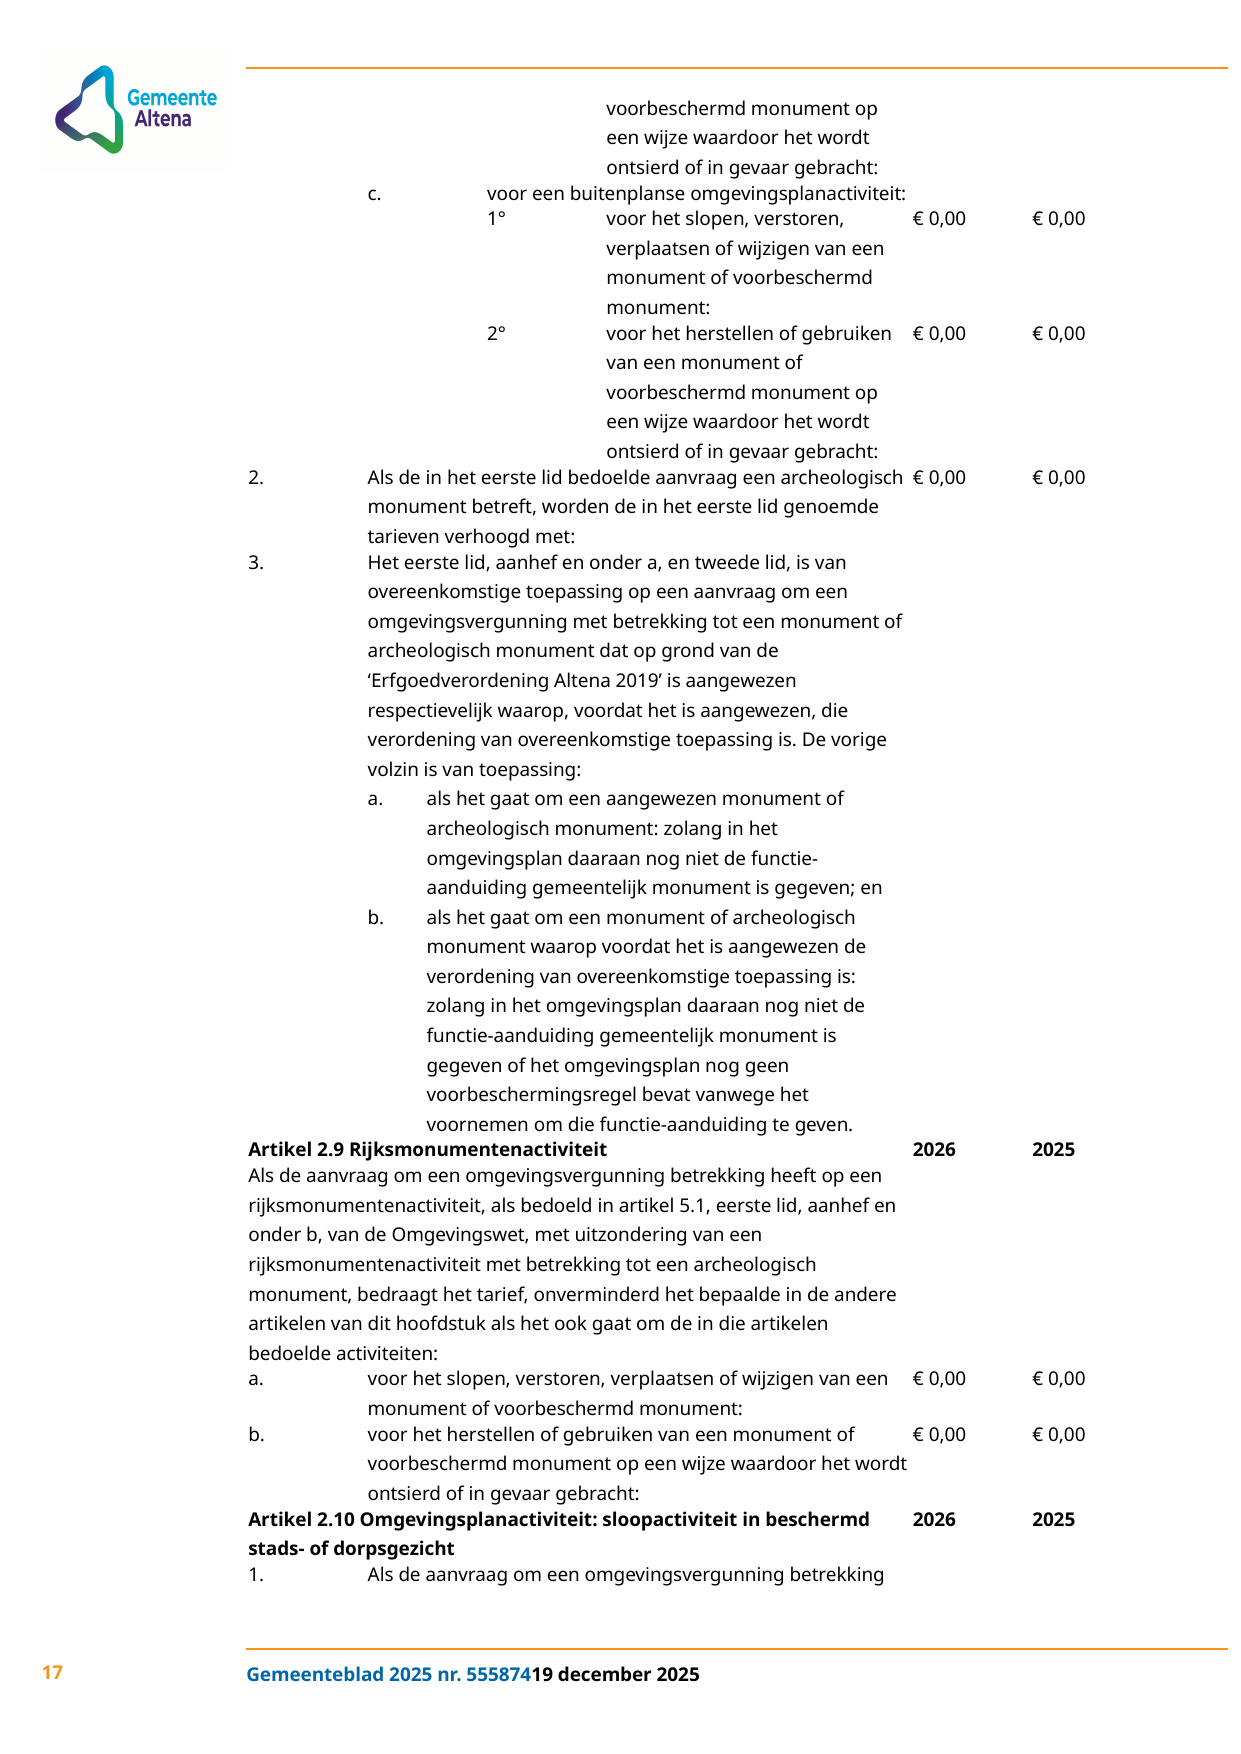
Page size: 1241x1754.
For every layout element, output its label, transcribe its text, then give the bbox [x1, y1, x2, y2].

table_cell 1° [487, 205, 606, 320]
table_cell [368, 320, 487, 464]
table_cell [248, 205, 367, 320]
table_cell [368, 205, 487, 320]
table_cell 2025 [1032, 1137, 1152, 1162]
table_cell € 0,00 [1032, 320, 1152, 464]
table_cell [1032, 180, 1152, 205]
table_cell [487, 95, 606, 180]
table_cell voor een buitenplanse omgevingsplanactiviteit: [487, 180, 913, 205]
table_cell [1032, 549, 1152, 1137]
table_cell [248, 95, 367, 180]
table_cell Artikel 2.9 Rijksmonumentenactiviteit [248, 1137, 913, 1162]
table_cell c. [368, 180, 487, 205]
table_cell 2026 [913, 1137, 1032, 1162]
table_cell [913, 549, 1032, 1137]
table_cell [913, 180, 1032, 205]
table_cell [913, 95, 1032, 180]
table_cell b. [248, 1421, 367, 1506]
table_cell 2° [487, 320, 606, 464]
table_cell voor het herstellen of gebruiken van een monument of voorbeschermd monument op een wijze waardoor het wordt ontsierd of in gevaar gebracht: [606, 320, 913, 464]
table_cell € 0,00 [913, 320, 1032, 464]
table_cell 2026 [913, 1506, 1032, 1561]
table_cell 2. [248, 464, 367, 549]
table_cell [1032, 1163, 1152, 1366]
table_cell voor het slopen, verstoren, verplaatsen of wijzigen van een monument of voorbeschermd monument: [606, 205, 913, 320]
table_cell [368, 95, 487, 180]
table_cell voor het slopen, verstoren, verplaatsen of wijzigen van een monument of voorbeschermd monument: [368, 1366, 913, 1421]
table_cell € 0,00 [913, 1366, 1032, 1421]
picture [41, 47, 231, 172]
table_cell a. [248, 1366, 367, 1421]
table_cell € 0,00 [1032, 1366, 1152, 1421]
table_cell Als de aanvraag om een omgevingsvergunning betrekking heeft op een rijksmonumentenactiviteit, als bedoeld in artikel 5.1, eerste lid, aanhef en onder b, van de Omgevingswet, met uitzondering van een rijksmonumentenactiviteit met betrekking tot een archeologisch monument, bedraagt het tarief, onverminderd het bepaalde in de andere artikelen van dit hoofdstuk als het ook gaat om de in die artikelen bedoelde activiteiten: [248, 1163, 913, 1366]
table_cell voorbeschermd monument op een wijze waardoor het wordt ontsierd of in gevaar gebracht: [606, 95, 913, 180]
table_cell [1032, 1561, 1152, 1587]
table_cell [913, 1561, 1032, 1587]
table_cell € 0,00 [1032, 205, 1152, 320]
table_cell Als de aanvraag om een omgevingsvergunning betrekking [368, 1561, 913, 1587]
table_cell € 0,00 [1032, 1421, 1152, 1506]
table_cell Artikel 2.10 Omgevingsplanactiviteit: sloopactiviteit in beschermd stads- of dorpsgezicht [248, 1506, 913, 1561]
table_cell [913, 1163, 1032, 1366]
table_cell Als de in het eerste lid bedoelde aanvraag een archeologisch monument betreft, worden de in het eerste lid genoemde tarieven verhoogd met: [368, 464, 913, 549]
table_cell € 0,00 [1032, 464, 1152, 549]
table_cell € 0,00 [913, 1421, 1032, 1506]
table_cell [248, 320, 367, 464]
table_cell 2025 [1032, 1506, 1152, 1561]
table_cell Het eerste lid, aanhef en onder a, en tweede lid, is van overeenkomstige toepassing op een aanvraag om een omgevingsvergunning met betrekking tot een monument of archeologisch monument dat op grond van de ‘Erfgoedverordening Altena 2019’ is aangewezen respectievelijk waarop, voordat het is aangewezen, die verordening van overeenkomstige toepassing is. De vorige volzin is van toepassing: als het gaat om een aangewezen monument of archeologisch monument: zolang in het omgevingsplan daaraan nog niet de functie-aanduiding gemeentelijk monument is gegeven; en als het gaat om een monument of archeologisch monument waarop voordat het is aangewezen de verordening van overeenkomstige toepassing is: zolang in het omgevingsplan daaraan nog niet de functie-aanduiding gemeentelijk monument is gegeven of het omgevingsplan nog geen voorbeschermingsregel bevat vanwege het voornemen om die functie-aanduiding te geven. [368, 549, 913, 1137]
table_cell € 0,00 [913, 464, 1032, 549]
table_cell 3. [248, 549, 367, 1137]
table_cell [248, 180, 367, 205]
table_cell voor het herstellen of gebruiken van een monument of voorbeschermd monument op een wijze waardoor het wordt ontsierd of in gevaar gebracht: [368, 1421, 913, 1506]
table_cell [1032, 95, 1152, 180]
table_cell 1. [248, 1561, 367, 1587]
table_cell € 0,00 [913, 205, 1032, 320]
